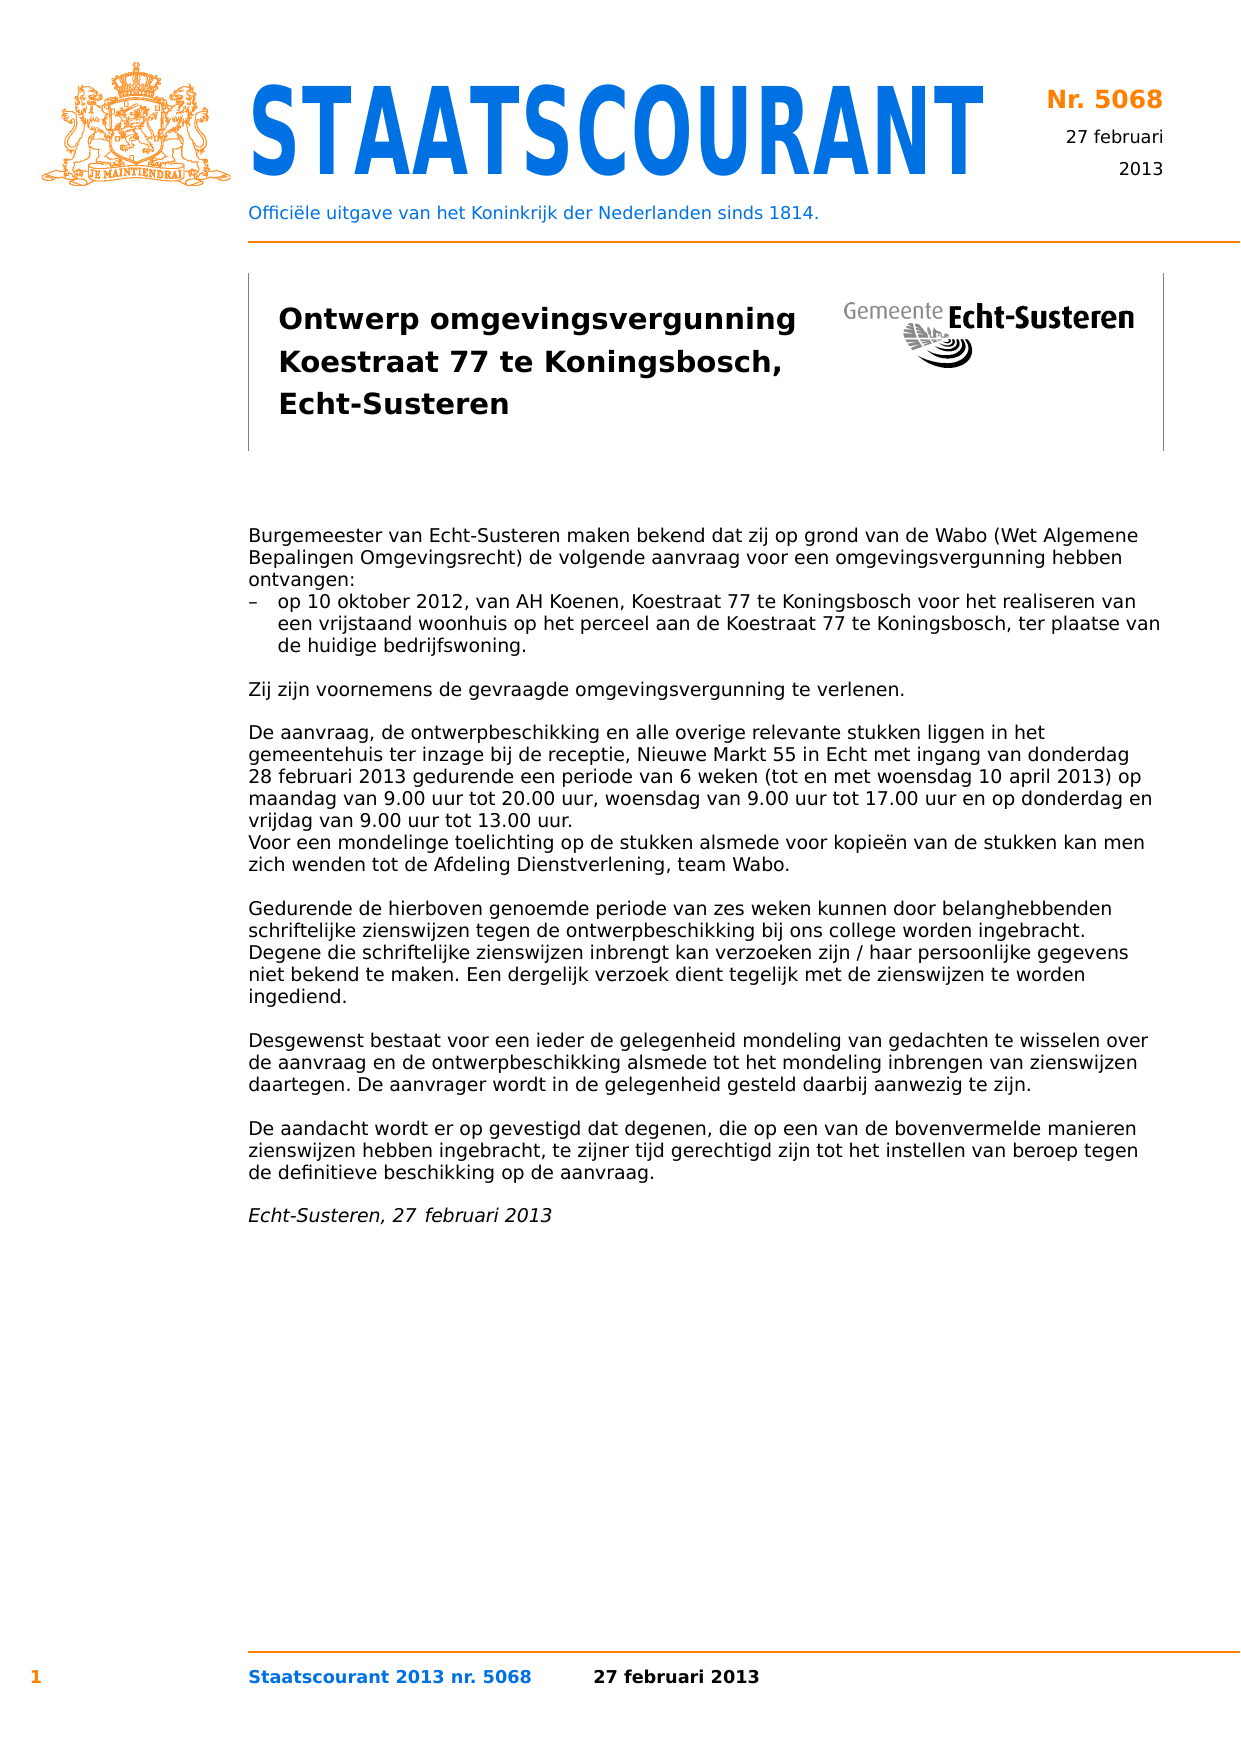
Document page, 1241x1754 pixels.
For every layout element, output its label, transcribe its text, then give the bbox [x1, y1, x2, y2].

text De aanvraag, de ontwerpbeschikking en alle overige relevante stukken liggen in het gemeentehuis ter inzage bij de receptie, Nieuwe Markt 55 in Echt met ingang van donderdag 28 februari 2013 gedurende een periode van 6 weken (tot en met woensdag 10 april 2013) op maandag van 9.00 uur tot 20.00 uur, woensdag van 9.00 uur tot 17.00 uur en op donderdag en vrijdag van 9.00 uur tot 13.00 uur. [248, 722, 1163, 832]
text Echt-Susteren, 27 februari 2013 [248, 1205, 1163, 1227]
text Desgewenst bestaat voor een ieder de gelegenheid mondeling van gedachten te wisselen over de aanvraag en de ontwerpbeschikking alsmede tot het mondeling inbrengen van zienswijzen daartegen. De aanvrager wordt in de gelegenheid gesteld daarbij aanwezig te zijn. [248, 1030, 1163, 1096]
table_header Nr. 5068 [998, 62, 1240, 121]
table_cell 2013 [998, 153, 1240, 203]
table_cell Officiële uitgave van het Koninkrijk der Nederlanden sinds 1814. [248, 203, 1240, 241]
table_cell 27 februari [998, 121, 1240, 153]
text Gedurende de hierboven genoemde periode van zes weken kunnen door belanghebbenden schriftelijke zienswijzen tegen de ontwerpbeschikking bij ons college worden ingebracht. [248, 898, 1163, 942]
text Zij zijn voornemens de gevraagde omgevingsvergunning te verlenen. [248, 678, 1163, 700]
text Burgemeester van Echt-Susteren maken bekend dat zij op grond van de Wabo (Wet Algemene Bepalingen Omgevingsrecht) de volgende aanvraag voor een omgevingsvergunning hebben ontvangen: [248, 525, 1163, 591]
text De aandacht wordt er op gevestigd dat degenen, die op een van de bovenvermelde manieren zienswijzen hebben ingebracht, te zijner tijd gerechtigd zijn tot het instellen van beroep tegen de definitieve beschikking op de aanvraag. [248, 1118, 1163, 1183]
table_header [25, 62, 248, 241]
table_header STAATSCOURANT [248, 62, 998, 203]
text Degene die schriftelijke zienswijzen inbrengt kan verzoeken zijn / haar persoonlijke gegevens niet bekend te maken. Een dergelijk verzoek dient tegelijk met de zienswijzen te worden ingediend. [248, 942, 1163, 1008]
text Voor een mondelinge toelichting op de stukken alsmede voor kopieën van de stukken kan men zich wenden tot de Afdeling Dienstverlening, team Wabo. [248, 832, 1163, 876]
picture [844, 302, 1134, 368]
picture [41, 62, 231, 186]
text – op 10 oktober 2012, van AH Koenen, Koestraat 77 te Koningsbosch voor het realiseren van een vrijstaand woonhuis op het perceel aan de Koestraat 77 te Koningsbosch, ter plaatse van de huidige bedrijfswoning. [248, 591, 1163, 657]
subtitle Ontwerp omgevingsvergunning Koestraat 77 te Koningsbosch, Echt-Susteren [249, 273, 1163, 451]
